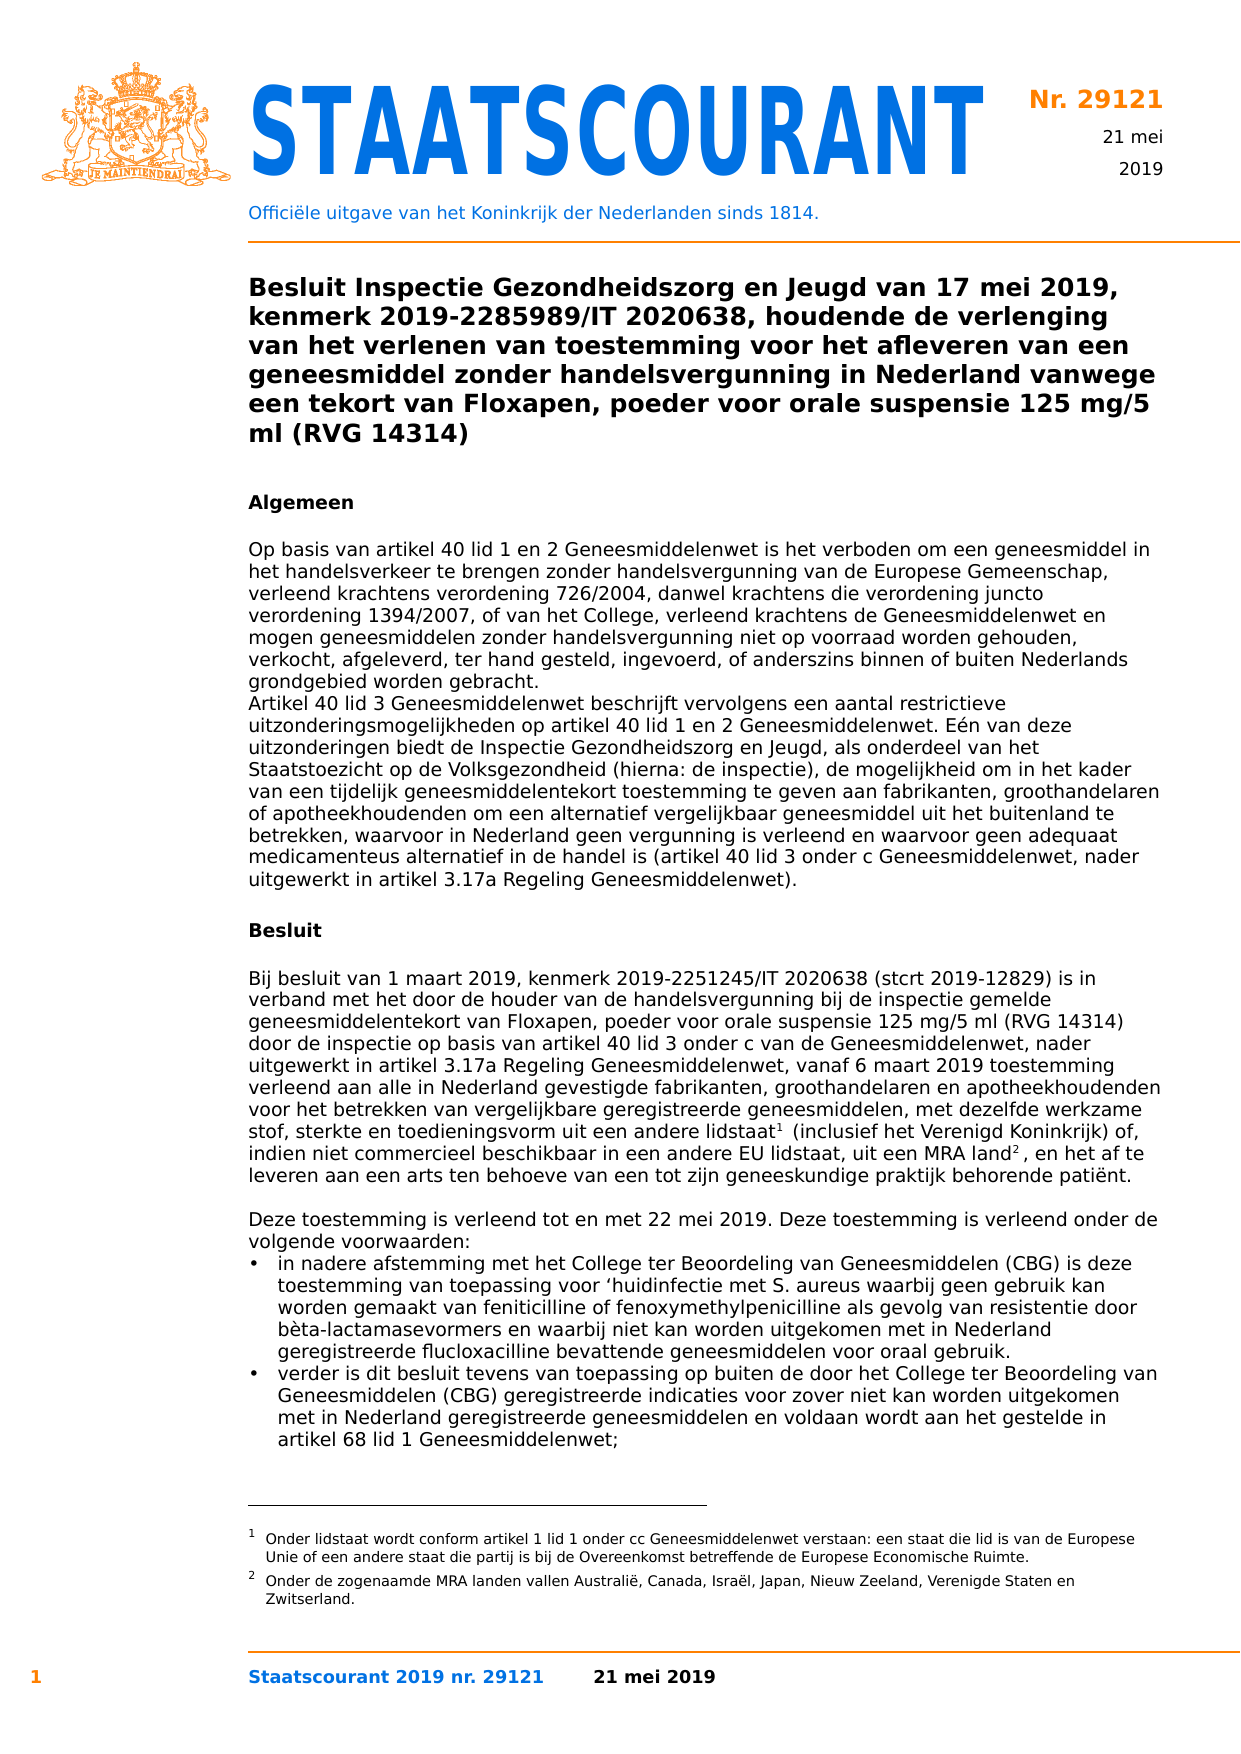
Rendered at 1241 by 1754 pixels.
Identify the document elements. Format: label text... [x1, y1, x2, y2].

text Op basis van artikel 40 lid 1 en 2 Geneesmiddelenwet is het verboden om een geneesmiddel in het handelsverkeer te brengen zonder handelsvergunning van de Europese Gemeenschap, verleend krachtens verordening 726/2004, danwel krachtens die verordening juncto verordening 1394/2007, of van het College, verleend krachtens de Geneesmiddelenwet en mogen geneesmiddelen zonder handelsvergunning niet op voorraad worden gehouden, verkocht, afgeleverd, ter hand gesteld, ingevoerd, of anderszins binnen of buiten Nederlands grondgebied worden gebracht. [248, 539, 1163, 693]
text Onder de zogenaamde MRA landen vallen Australië, Canada, Israël, Japan, Nieuw Zeeland, Verenigde Staten en Zwitserland. [248, 1569, 1163, 1608]
table_cell Officiële uitgave van het Koninkrijk der Nederlanden sinds 1814. [248, 203, 1240, 241]
table_header Nr. 29121 [998, 62, 1240, 121]
subtitle Besluit [248, 920, 1163, 942]
table_cell 21 mei [998, 121, 1240, 153]
table_header [25, 62, 248, 241]
picture [41, 62, 231, 186]
subtitle Algemeen [248, 492, 1163, 514]
text Bij besluit van 1 maart 2019, kenmerk 2019-2251245/IT 2020638 (stcrt 2019-12829) is in verband met het door de houder van de handelsvergunning bij de inspectie gemelde geneesmiddelentekort van Floxapen, poeder voor orale suspensie 125 mg/5 ml (RVG 14314) door de inspectie op basis van artikel 40 lid 3 onder c van de Geneesmiddelenwet, nader uitgewerkt in artikel 3.17a Regeling Geneesmiddelenwet, vanaf 6 maart 2019 toestemming verleend aan alle in Nederland gevestigde fabrikanten, groothandelaren en apotheekhoudenden voor het betrekken van vergelijkbare geregistreerde geneesmiddelen, met dezelfde werkzame stof, sterkte en toedieningsvorm uit een andere lidstaat (inclusief het Verenigd Koninkrijk) of, indien niet commercieel beschikbaar in een andere EU lidstaat, uit een MRA land, en het af te leveren aan een arts ten behoeve van een tot zijn geneeskundige praktijk behorende patiënt. [248, 967, 1163, 1187]
text Onder lidstaat wordt conform artikel 1 lid 1 onder cc Geneesmiddelenwet verstaan: een staat die lid is van de Europese Unie of een andere staat die partij is bij de Overeenkomst betreffende de Europese Economische Ruimte. [248, 1527, 1163, 1566]
text Artikel 40 lid 3 Geneesmiddelenwet beschrijft vervolgens een aantal restrictieve uitzonderingsmogelijkheden op artikel 40 lid 1 en 2 Geneesmiddelenwet. Eén van deze uitzonderingen biedt de Inspectie Gezondheidszorg en Jeugd, als onderdeel van het Staatstoezicht op de Volksgezondheid (hierna: de inspectie), de mogelijkheid om in het kader van een tijdelijk geneesmiddelentekort toestemming te geven aan fabrikanten, groothandelaren of apotheekhoudenden om een alternatief vergelijkbaar geneesmiddel uit het buitenland te betrekken, waarvoor in Nederland geen vergunning is verleend en waarvoor geen adequaat medicamenteus alternatief in de handel is (artikel 40 lid 3 onder c Geneesmiddelenwet, nader uitgewerkt in artikel 3.17a Regeling Geneesmiddelenwet). [248, 693, 1163, 890]
table_header STAATSCOURANT [248, 62, 998, 203]
table_cell 2019 [998, 153, 1240, 203]
subtitle Besluit Inspectie Gezondheidszorg en Jeugd van 17 mei 2019, kenmerk 2019-2285989/IT 2020638, houdende de verlenging van het verlenen van toestemming voor het afleveren van een geneesmiddel zonder handelsvergunning in Nederland vanwege een tekort van Floxapen, poeder voor orale suspensie 125 mg/5 ml (RVG 14314) [248, 273, 1163, 448]
text Deze toestemming is verleend tot en met 22 mei 2019. Deze toestemming is verleend onder de volgende voorwaarden: [248, 1209, 1163, 1253]
text • verder is dit besluit tevens van toepassing op buiten de door het College ter Beoordeling van Geneesmiddelen (CBG) geregistreerde indicaties voor zover niet kan worden uitgekomen met in Nederland geregistreerde geneesmiddelen en voldaan wordt aan het gestelde in artikel 68 lid 1 Geneesmiddelenwet; [248, 1363, 1163, 1451]
text • in nadere afstemming met het College ter Beoordeling van Geneesmiddelen (CBG) is deze toestemming van toepassing voor ‘huidinfectie met S. aureus waarbij geen gebruik kan worden gemaakt van feniticilline of fenoxymethylpenicilline als gevolg van resistentie door bèta-lactamasevormers en waarbij niet kan worden uitgekomen met in Nederland geregistreerde flucloxacilline bevattende geneesmiddelen voor oraal gebruik. [248, 1253, 1163, 1363]
